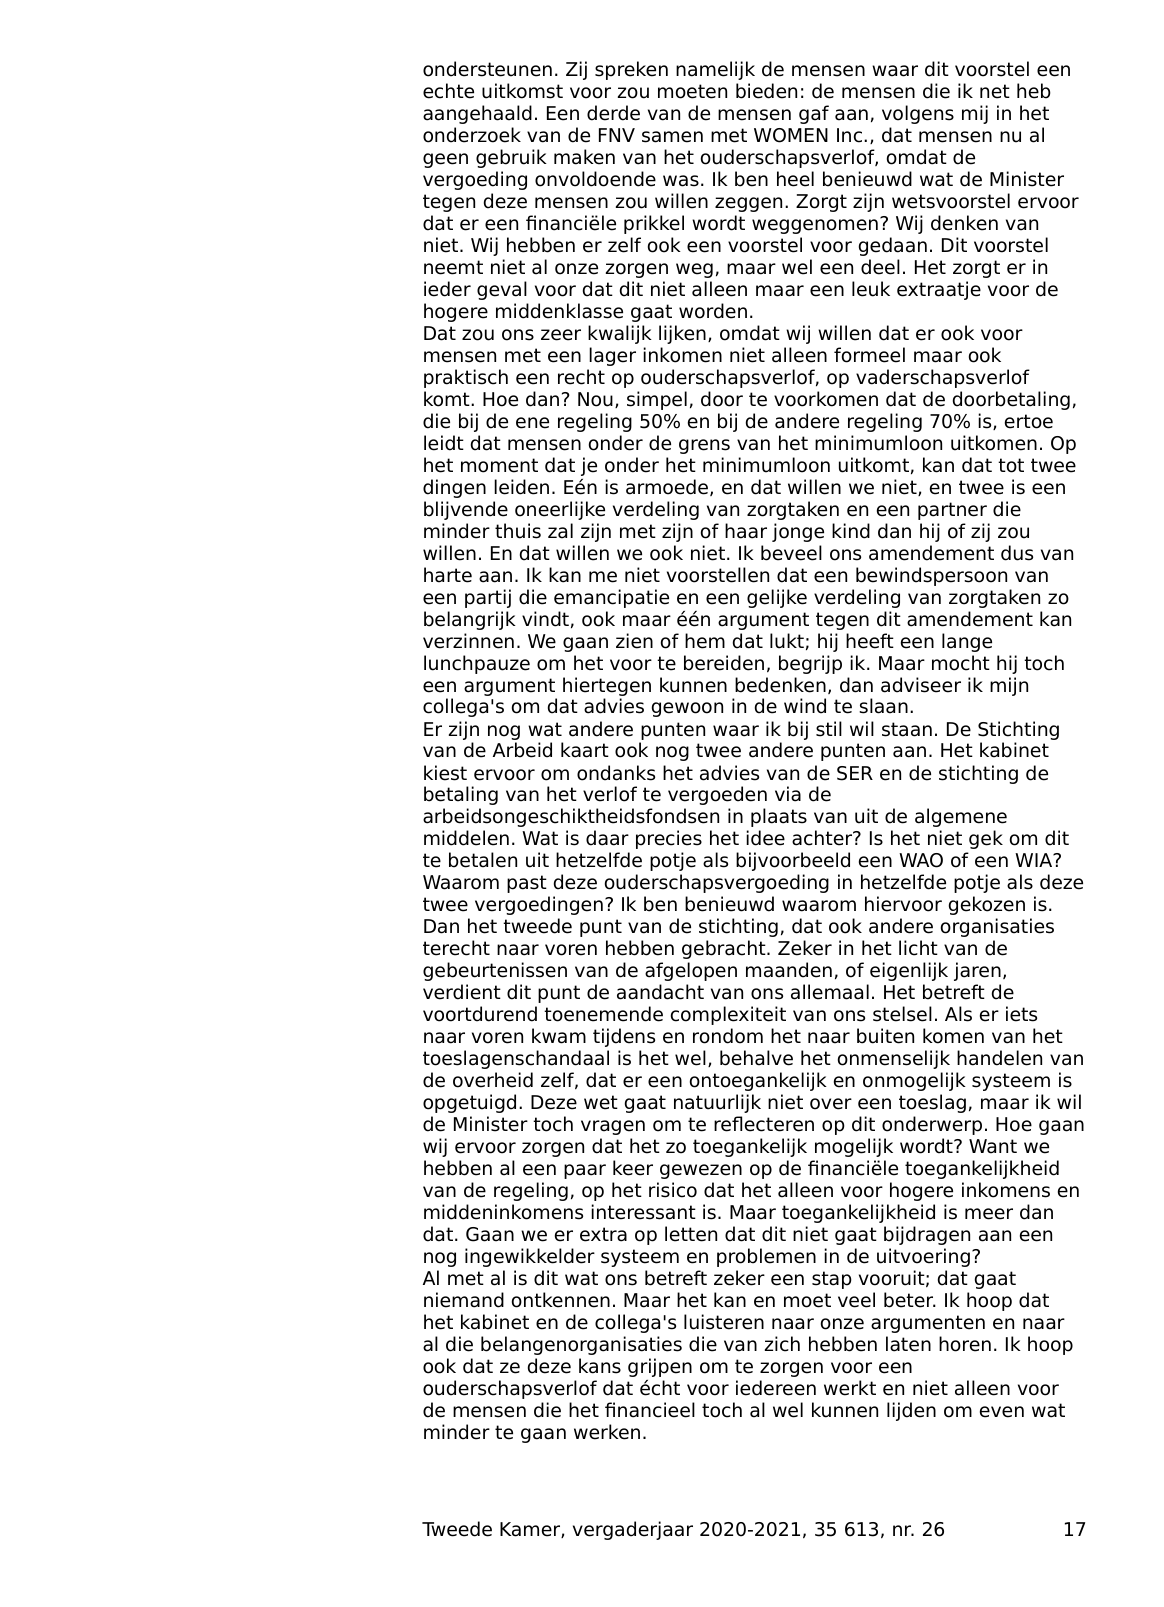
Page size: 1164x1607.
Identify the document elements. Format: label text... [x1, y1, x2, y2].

text Dan het tweede punt van de stichting, dat ook andere organisaties terecht naar voren hebben gebracht. Zeker in het licht van de gebeurtenissen van de afgelopen maanden, of eigenlijk jaren, verdient dit punt de aandacht van ons allemaal. Het betreft de voortdurend toenemende complexiteit van ons stelsel. Als er iets naar voren kwam tijdens en rondom het naar buiten komen van het toeslagenschandaal is het wel, behalve het onmenselijk handelen van de overheid zelf, dat er een ontoegankelijk en onmogelijk systeem is opgetuigd. Deze wet gaat natuurlijk niet over een toeslag, maar ik wil de Minister toch vragen om te reflecteren op dit onderwerp. Hoe gaan wij ervoor zorgen dat het zo toegankelijk mogelijk wordt? Want we hebben al een paar keer gewezen op de financiële toegankelijkheid van de regeling, op het risico dat het alleen voor hogere inkomens en middeninkomens interessant is. Maar toegankelijkheid is meer dan dat. Gaan we er extra op letten dat dit niet gaat bijdragen aan een nog ingewikkelder systeem en problemen in de uitvoering? [422, 916, 1087, 1268]
text Dat zou ons zeer kwalijk lijken, omdat wij willen dat er ook voor mensen met een lager inkomen niet alleen formeel maar ook praktisch een recht op ouderschapsverlof, op vaderschapsverlof komt. Hoe dan? Nou, simpel, door te voorkomen dat de doorbetaling, die bij de ene regeling 50% en bij de andere regeling 70% is, ertoe leidt dat mensen onder de grens van het minimumloon uitkomen. Op het moment dat je onder het minimumloon uitkomt, kan dat tot twee dingen leiden. Eén is armoede, en dat willen we niet, en twee is een blijvende oneerlijke verdeling van zorgtaken en een partner die minder thuis zal zijn met zijn of haar jonge kind dan hij of zij zou willen. En dat willen we ook niet. Ik beveel ons amendement dus van harte aan. Ik kan me niet voorstellen dat een bewindspersoon van een partij die emancipatie en een gelijke verdeling van zorgtaken zo belangrijk vindt, ook maar één argument tegen dit amendement kan verzinnen. We gaan zien of hem dat lukt; hij heeft een lange lunchpauze om het voor te bereiden, begrijp ik. Maar mocht hij toch een argument hiertegen kunnen bedenken, dan adviseer ik mijn collega's om dat advies gewoon in de wind te slaan. [422, 323, 1087, 718]
text ondersteunen. Zij spreken namelijk de mensen waar dit voorstel een echte uitkomst voor zou moeten bieden: de mensen die ik net heb aangehaald. Een derde van de mensen gaf aan, volgens mij in het onderzoek van de FNV samen met WOMEN Inc., dat mensen nu al geen gebruik maken van het ouderschapsverlof, omdat de vergoeding onvoldoende was. Ik ben heel benieuwd wat de Minister tegen deze mensen zou willen zeggen. Zorgt zijn wetsvoorstel ervoor dat er een financiële prikkel wordt weggenomen? Wij denken van niet. Wij hebben er zelf ook een voorstel voor gedaan. Dit voorstel neemt niet al onze zorgen weg, maar wel een deel. Het zorgt er in ieder geval voor dat dit niet alleen maar een leuk extraatje voor de hogere middenklasse gaat worden. [422, 59, 1087, 323]
text Er zijn nog wat andere punten waar ik bij stil wil staan. De Stichting van de Arbeid kaart ook nog twee andere punten aan. Het kabinet kiest ervoor om ondanks het advies van de SER en de stichting de betaling van het verlof te vergoeden via de arbeidsongeschiktheidsfondsen in plaats van uit de algemene middelen. Wat is daar precies het idee achter? Is het niet gek om dit te betalen uit hetzelfde potje als bijvoorbeeld een WAO of een WIA? Waarom past deze ouderschapsvergoeding in hetzelfde potje als deze twee vergoedingen? Ik ben benieuwd waarom hiervoor gekozen is. [422, 718, 1087, 916]
text Al met al is dit wat ons betreft zeker een stap vooruit; dat gaat niemand ontkennen. Maar het kan en moet veel beter. Ik hoop dat het kabinet en de collega's luisteren naar onze argumenten en naar al die belangenorganisaties die van zich hebben laten horen. Ik hoop ook dat ze deze kans grijpen om te zorgen voor een ouderschapsverlof dat écht voor iedereen werkt en niet alleen voor de mensen die het financieel toch al wel kunnen lijden om even wat minder te gaan werken. [422, 1268, 1087, 1444]
